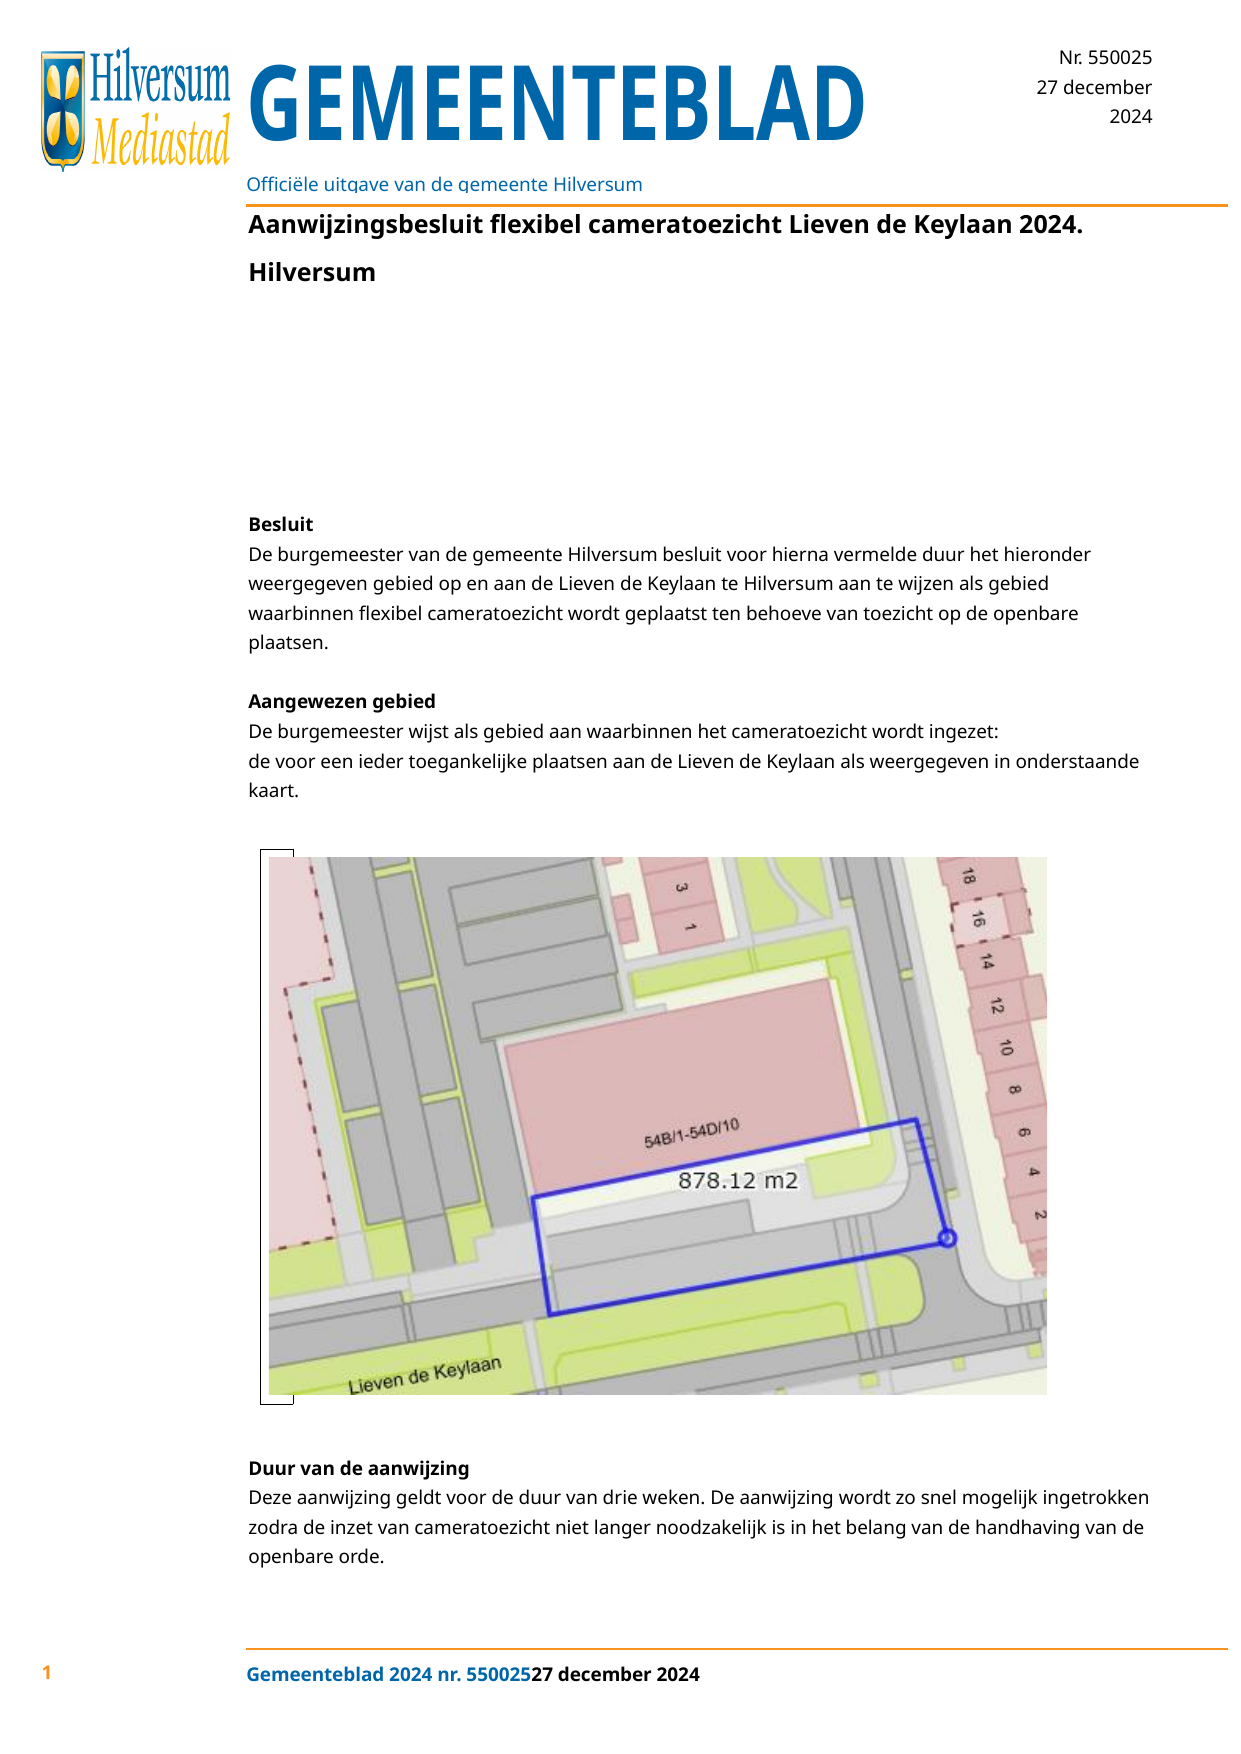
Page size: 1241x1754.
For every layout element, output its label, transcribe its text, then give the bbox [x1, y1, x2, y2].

text Deze aanwijzing geldt voor de duur van drie weken. De aanwijzing wordt zo snel mogelijk ingetrokken zodra de inzet van cameratoezicht niet langer noodzakelijk is in het belang van de handhaving van de openbare orde. [248, 1484, 1152, 1569]
text Besluit [248, 511, 1152, 537]
text Duur van de aanwijzing [248, 1455, 1152, 1481]
text De burgemeester wijst als gebied aan waarbinnen het cameratoezicht wordt ingezet: [248, 718, 1152, 744]
text Aangewezen gebied [248, 689, 1152, 714]
text De burgemeester van de gemeente Hilversum besluit voor hierna vermelde duur het hieronder weergegeven gebied op en aan de Lieven de Keylaan te Hilversum aan te wijzen als gebied waarbinnen flexibel cameratoezicht wordt geplaatst ten behoeve van toezicht op de openbare plaatsen. [248, 541, 1152, 655]
text de voor een ieder toegankelijke plaatsen aan de Lieven de Keylaan als weergegeven in onderstaande kaart. [248, 748, 1152, 803]
picture [41, 47, 231, 172]
text Aanwijzingsbesluit flexibel cameratoezicht Lieven de Keylaan 2024. Hilversum [248, 207, 1152, 288]
picture [268, 857, 1048, 1395]
